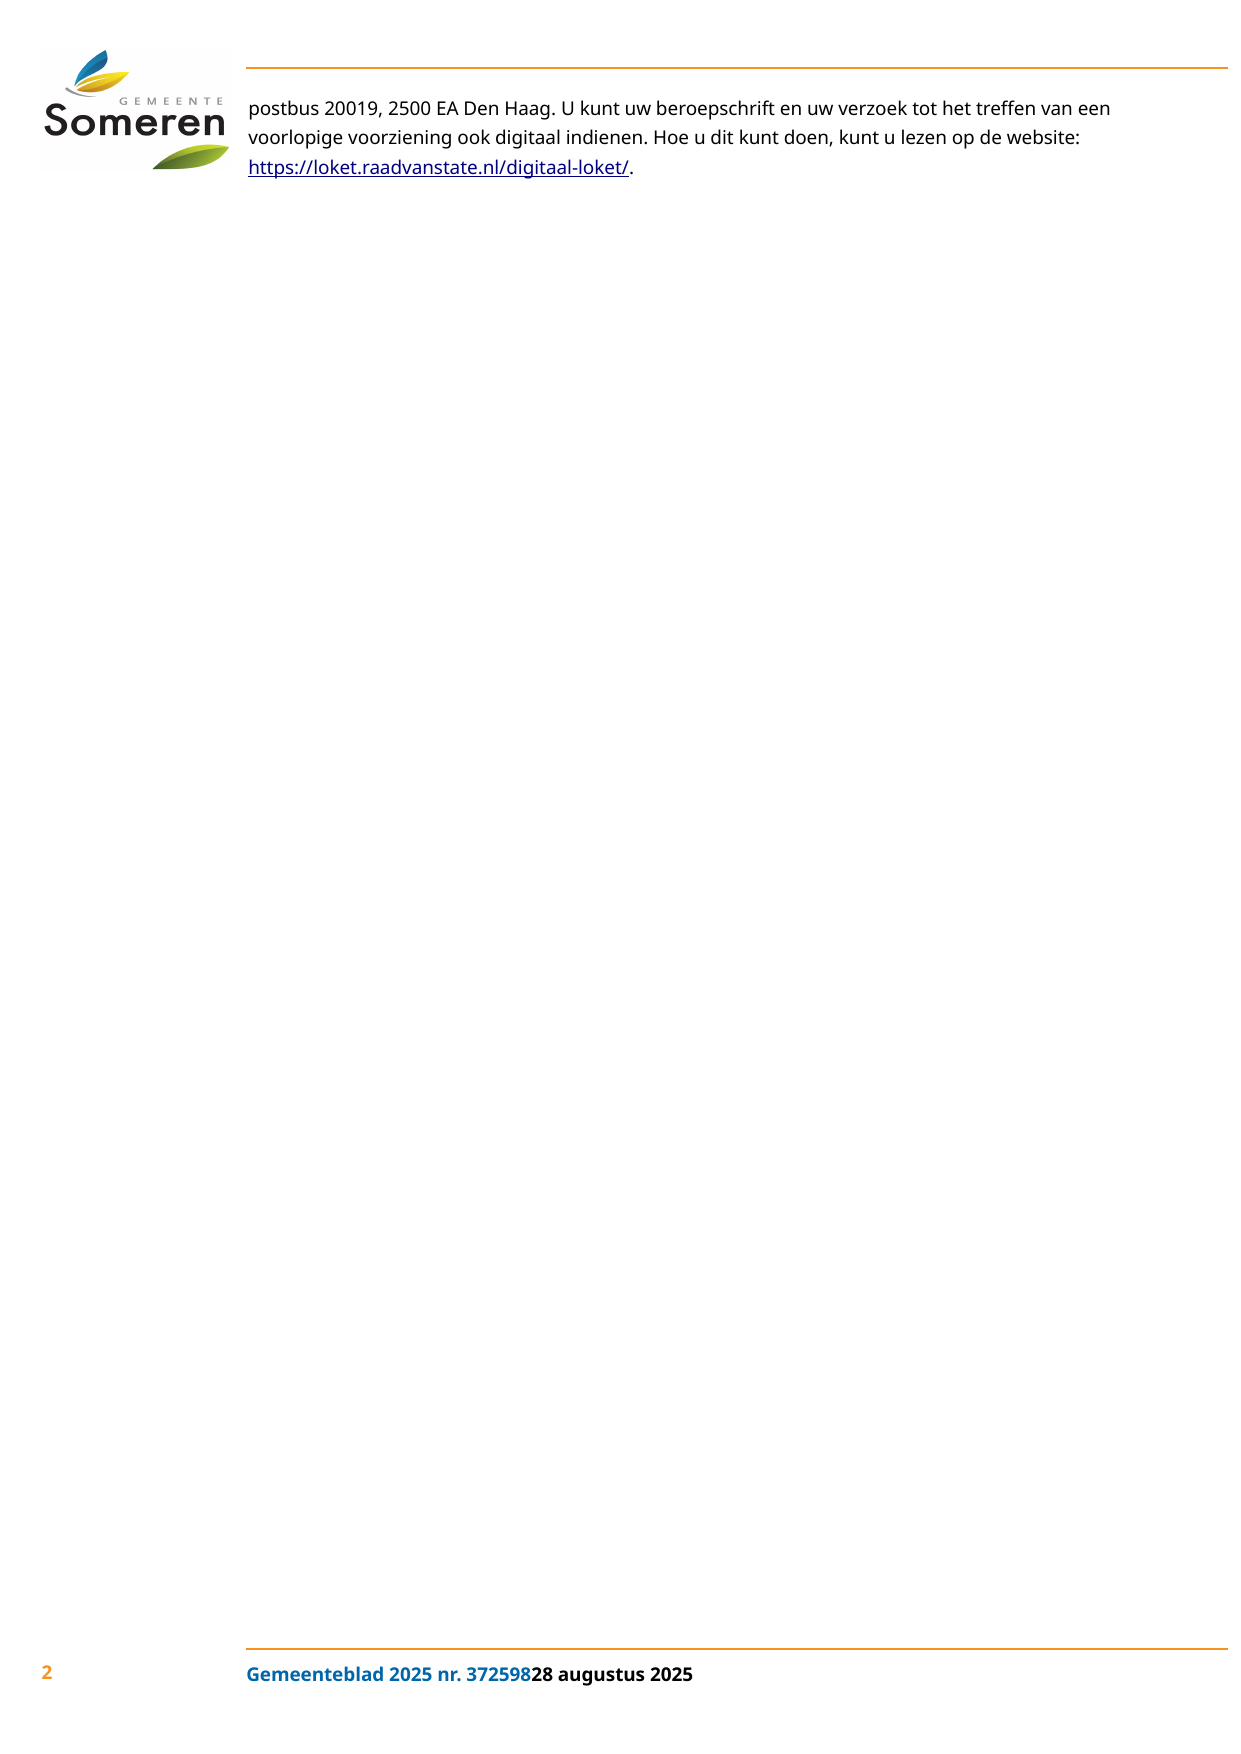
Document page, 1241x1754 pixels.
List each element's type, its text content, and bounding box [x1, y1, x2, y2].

text postbus 20019, 2500 EA Den Haag. U kunt uw beroepschrift en uw verzoek tot het treffen van een voorlopige voorziening ook digitaal indienen. Hoe u dit kunt doen, kunt u lezen op de website: https://loket.raadvanstate.nl/digitaal-loket/. [248, 95, 1152, 180]
picture [41, 47, 231, 172]
